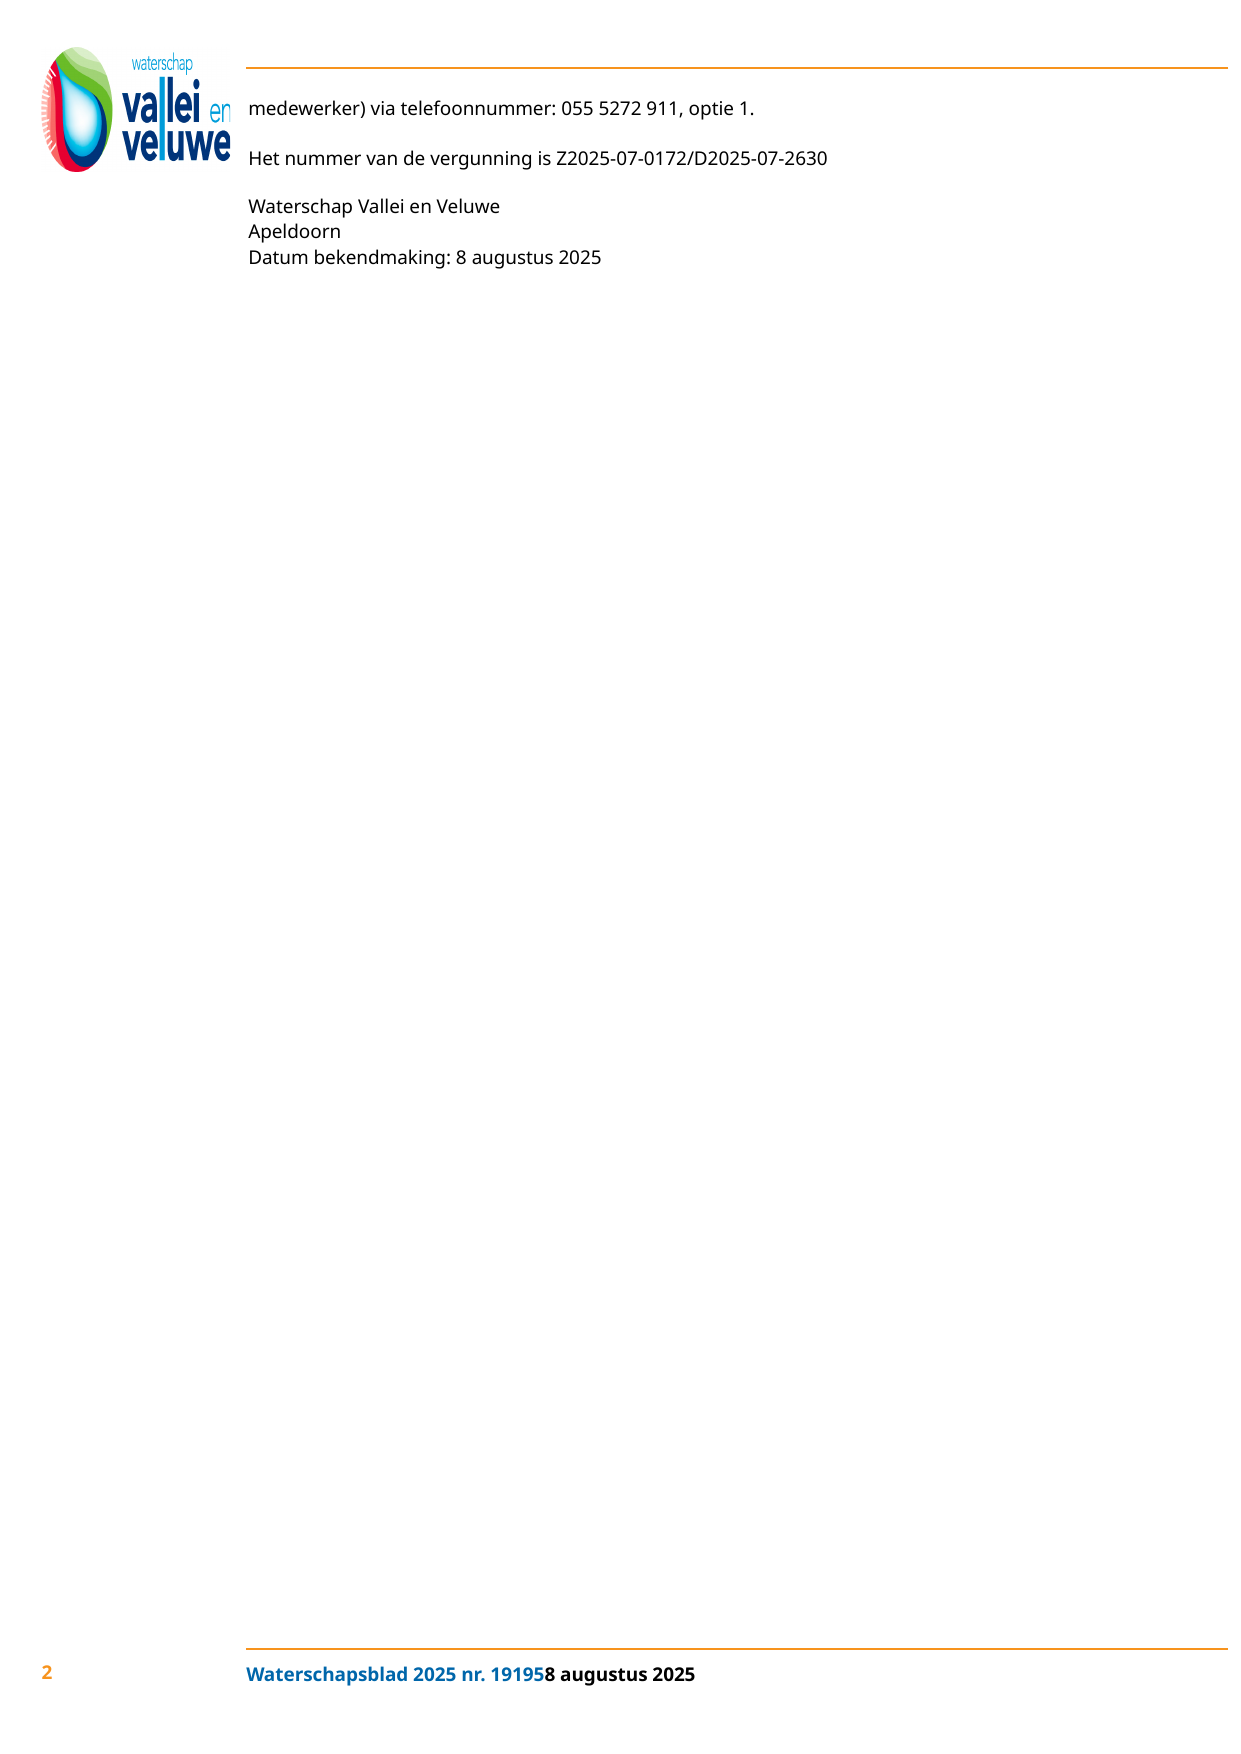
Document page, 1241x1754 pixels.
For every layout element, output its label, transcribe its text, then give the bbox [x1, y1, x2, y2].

text Apeldoorn [248, 219, 1152, 244]
text Datum bekendmaking: 8 augustus 2025 [248, 244, 1152, 270]
text Het nummer van de vergunning is Z2025-07-0172/D2025-07-2630 [248, 145, 1152, 171]
text Waterschap Vallei en Veluwe [248, 193, 1152, 219]
text medewerker) via telefoonnummer: 055 5272 911, optie 1. [248, 95, 1152, 121]
picture [41, 47, 231, 172]
